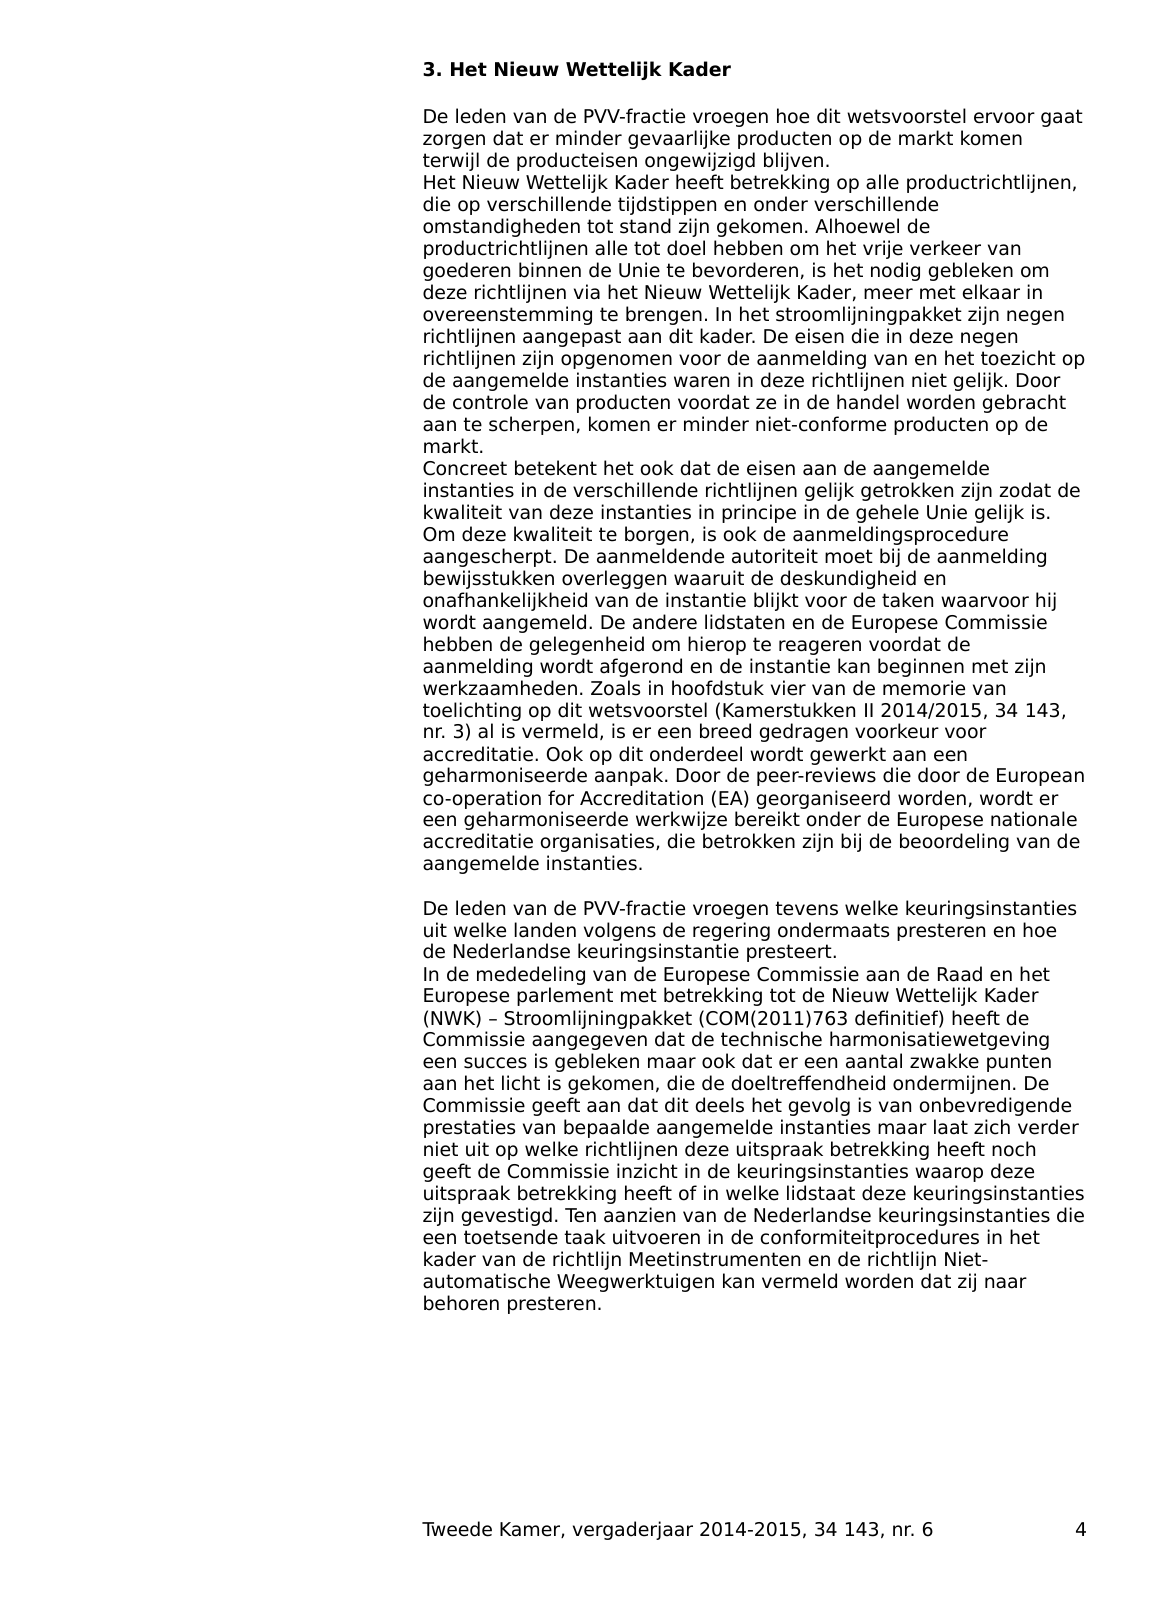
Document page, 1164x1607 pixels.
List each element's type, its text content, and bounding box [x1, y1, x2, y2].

text De leden van de PVV-fractie vroegen hoe dit wetsvoorstel ervoor gaat zorgen dat er minder gevaarlijke producten op de markt komen terwijl de producteisen ongewijzigd blijven. [422, 106, 1087, 172]
subtitle 3. Het Nieuw Wettelijk Kader [422, 59, 1087, 81]
text Het Nieuw Wettelijk Kader heeft betrekking op alle productrichtlijnen, die op verschillende tijdstippen en onder verschillende omstandigheden tot stand zijn gekomen. Alhoewel de productrichtlijnen alle tot doel hebben om het vrije verkeer van goederen binnen de Unie te bevorderen, is het nodig gebleken om deze richtlijnen via het Nieuw Wettelijk Kader, meer met elkaar in overeenstemming te brengen. In het stroomlijningpakket zijn negen richtlijnen aangepast aan dit kader. De eisen die in deze negen richtlijnen zijn opgenomen voor de aanmelding van en het toezicht op de aangemelde instanties waren in deze richtlijnen niet gelijk. Door de controle van producten voordat ze in de handel worden gebracht aan te scherpen, komen er minder niet-conforme producten op de markt. [422, 172, 1087, 458]
text Concreet betekent het ook dat de eisen aan de aangemelde instanties in de verschillende richtlijnen gelijk getrokken zijn zodat de kwaliteit van deze instanties in principe in de gehele Unie gelijk is. Om deze kwaliteit te borgen, is ook de aanmeldingsprocedure aangescherpt. De aanmeldende autoriteit moet bij de aanmelding bewijsstukken overleggen waaruit de deskundigheid en onafhankelijkheid van de instantie blijkt voor de taken waarvoor hij wordt aangemeld. De andere lidstaten en de Europese Commissie hebben de gelegenheid om hierop te reageren voordat de aanmelding wordt afgerond en de instantie kan beginnen met zijn werkzaamheden. Zoals in hoofdstuk vier van de memorie van toelichting op dit wetsvoorstel (Kamerstukken II 2014/2015, 34 143, nr. 3) al is vermeld, is er een breed gedragen voorkeur voor accreditatie. Ook op dit onderdeel wordt gewerkt aan een geharmoniseerde aanpak. Door de peer-reviews die door de European co-operation for Accreditation (EA) georganiseerd worden, wordt er een geharmoniseerde werkwijze bereikt onder de Europese nationale accreditatie organisaties, die betrokken zijn bij de beoordeling van de aangemelde instanties. [422, 458, 1087, 875]
text In de mededeling van de Europese Commissie aan de Raad en het Europese parlement met betrekking tot de Nieuw Wettelijk Kader (NWK) – Stroomlijningpakket (COM(2011)763 definitief) heeft de Commissie aangegeven dat de technische harmonisatiewetgeving een succes is gebleken maar ook dat er een aantal zwakke punten aan het licht is gekomen, die de doeltreffendheid ondermijnen. De Commissie geeft aan dat dit deels het gevolg is van onbevredigende prestaties van bepaalde aangemelde instanties maar laat zich verder niet uit op welke richtlijnen deze uitspraak betrekking heeft noch geeft de Commissie inzicht in de keuringsinstanties waarop deze uitspraak betrekking heeft of in welke lidstaat deze keuringsinstanties zijn gevestigd. Ten aanzien van de Nederlandse keuringsinstanties die een toetsende taak uitvoeren in de conformiteitprocedures in het kader van de richtlijn Meetinstrumenten en de richtlijn Niet-automatische Weegwerktuigen kan vermeld worden dat zij naar behoren presteren. [422, 963, 1087, 1315]
text De leden van de PVV-fractie vroegen tevens welke keuringsinstanties uit welke landen volgens de regering ondermaats presteren en hoe de Nederlandse keuringsinstantie presteert. [422, 897, 1087, 963]
